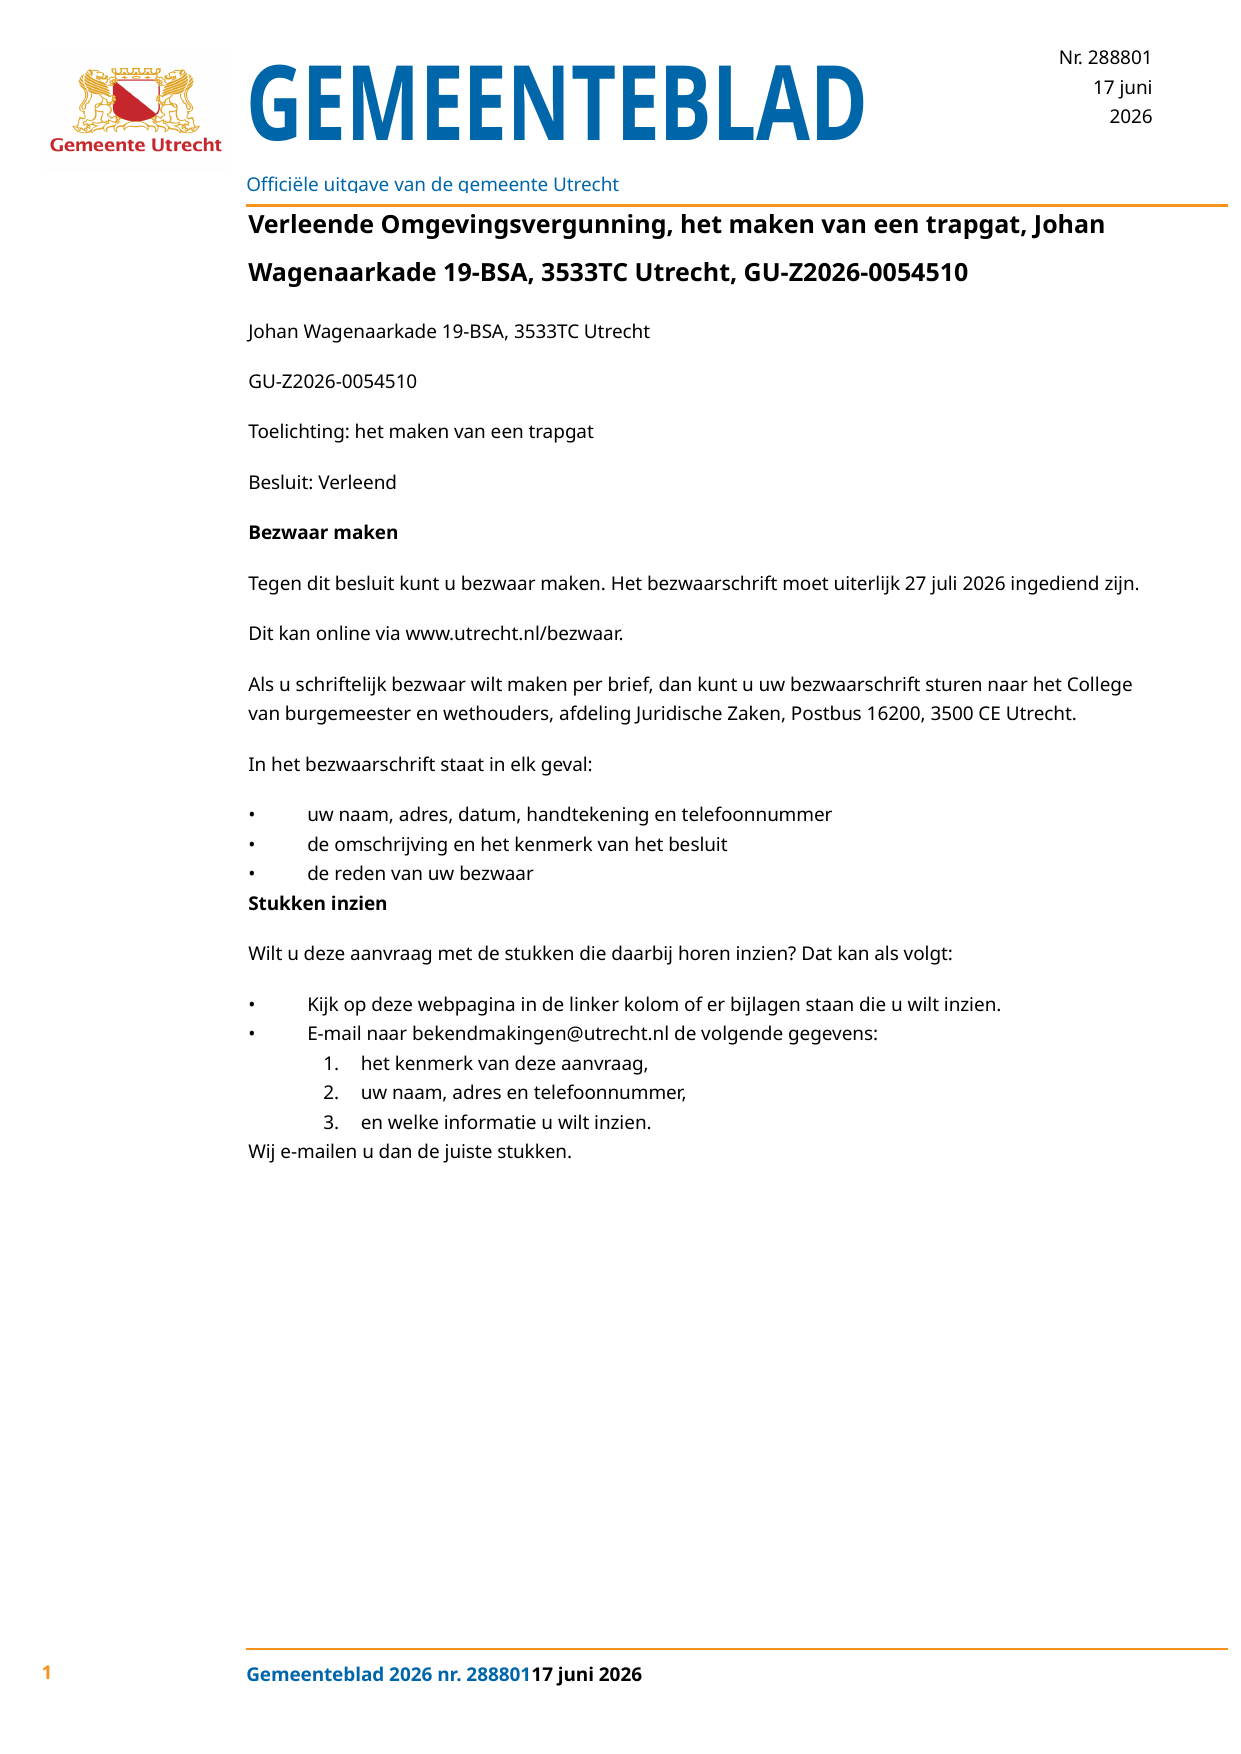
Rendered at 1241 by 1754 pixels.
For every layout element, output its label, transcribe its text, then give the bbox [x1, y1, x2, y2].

list Kijk op deze webpagina in de linker kolom of er bijlagen staan die u wilt inzien. [248, 991, 1152, 1017]
picture [41, 47, 231, 172]
list E-mail naar bekendmakingen@utrecht.nl de volgende gegevens: [248, 1020, 1152, 1046]
text Tegen dit besluit kunt u bezwaar maken. Het bezwaarschrift moet uiterlijk 27 juli 2026 ingediend zijn. [248, 570, 1152, 596]
text In het bezwaarschrift staat in elk geval: [248, 751, 1152, 777]
list en welke informatie u wilt inzien. [323, 1109, 1152, 1135]
list uw naam, adres, datum, handtekening en telefoonnummer [248, 801, 1152, 827]
text Dit kan online via www.utrecht.nl/bezwaar. [248, 620, 1152, 646]
text GU-Z2026-0054510 [248, 368, 1152, 394]
text Wij e-mailen u dan de juiste stukken. [248, 1139, 1152, 1164]
text Stukken inzien [248, 890, 1152, 916]
text Besluit: Verleend [248, 469, 1152, 495]
text Als u schriftelijk bezwaar wilt maken per brief, dan kunt u uw bezwaarschrift sturen naar het College van burgemeester en wethouders, afdeling Juridische Zaken, Postbus 16200, 3500 CE Utrecht. [248, 671, 1152, 726]
list de reden van uw bezwaar [248, 860, 1152, 886]
text Toelichting: het maken van een trapgat [248, 419, 1152, 444]
list uw naam, adres en telefoonnummer, [323, 1079, 1152, 1105]
text Bezwaar maken [248, 519, 1152, 545]
list het kenmerk van deze aanvraag, [323, 1050, 1152, 1076]
list de omschrijving en het kenmerk van het besluit [248, 831, 1152, 857]
text Johan Wagenaarkade 19-BSA, 3533TC Utrecht [248, 318, 1152, 344]
text Verleende Omgevingsvergunning, het maken van een trapgat, Johan Wagenaarkade 19-BSA, 3533TC Utrecht, GU-Z2026-0054510 [248, 207, 1152, 288]
text Wilt u deze aanvraag met de stukken die daarbij horen inzien? Dat kan als volgt: [248, 940, 1152, 966]
